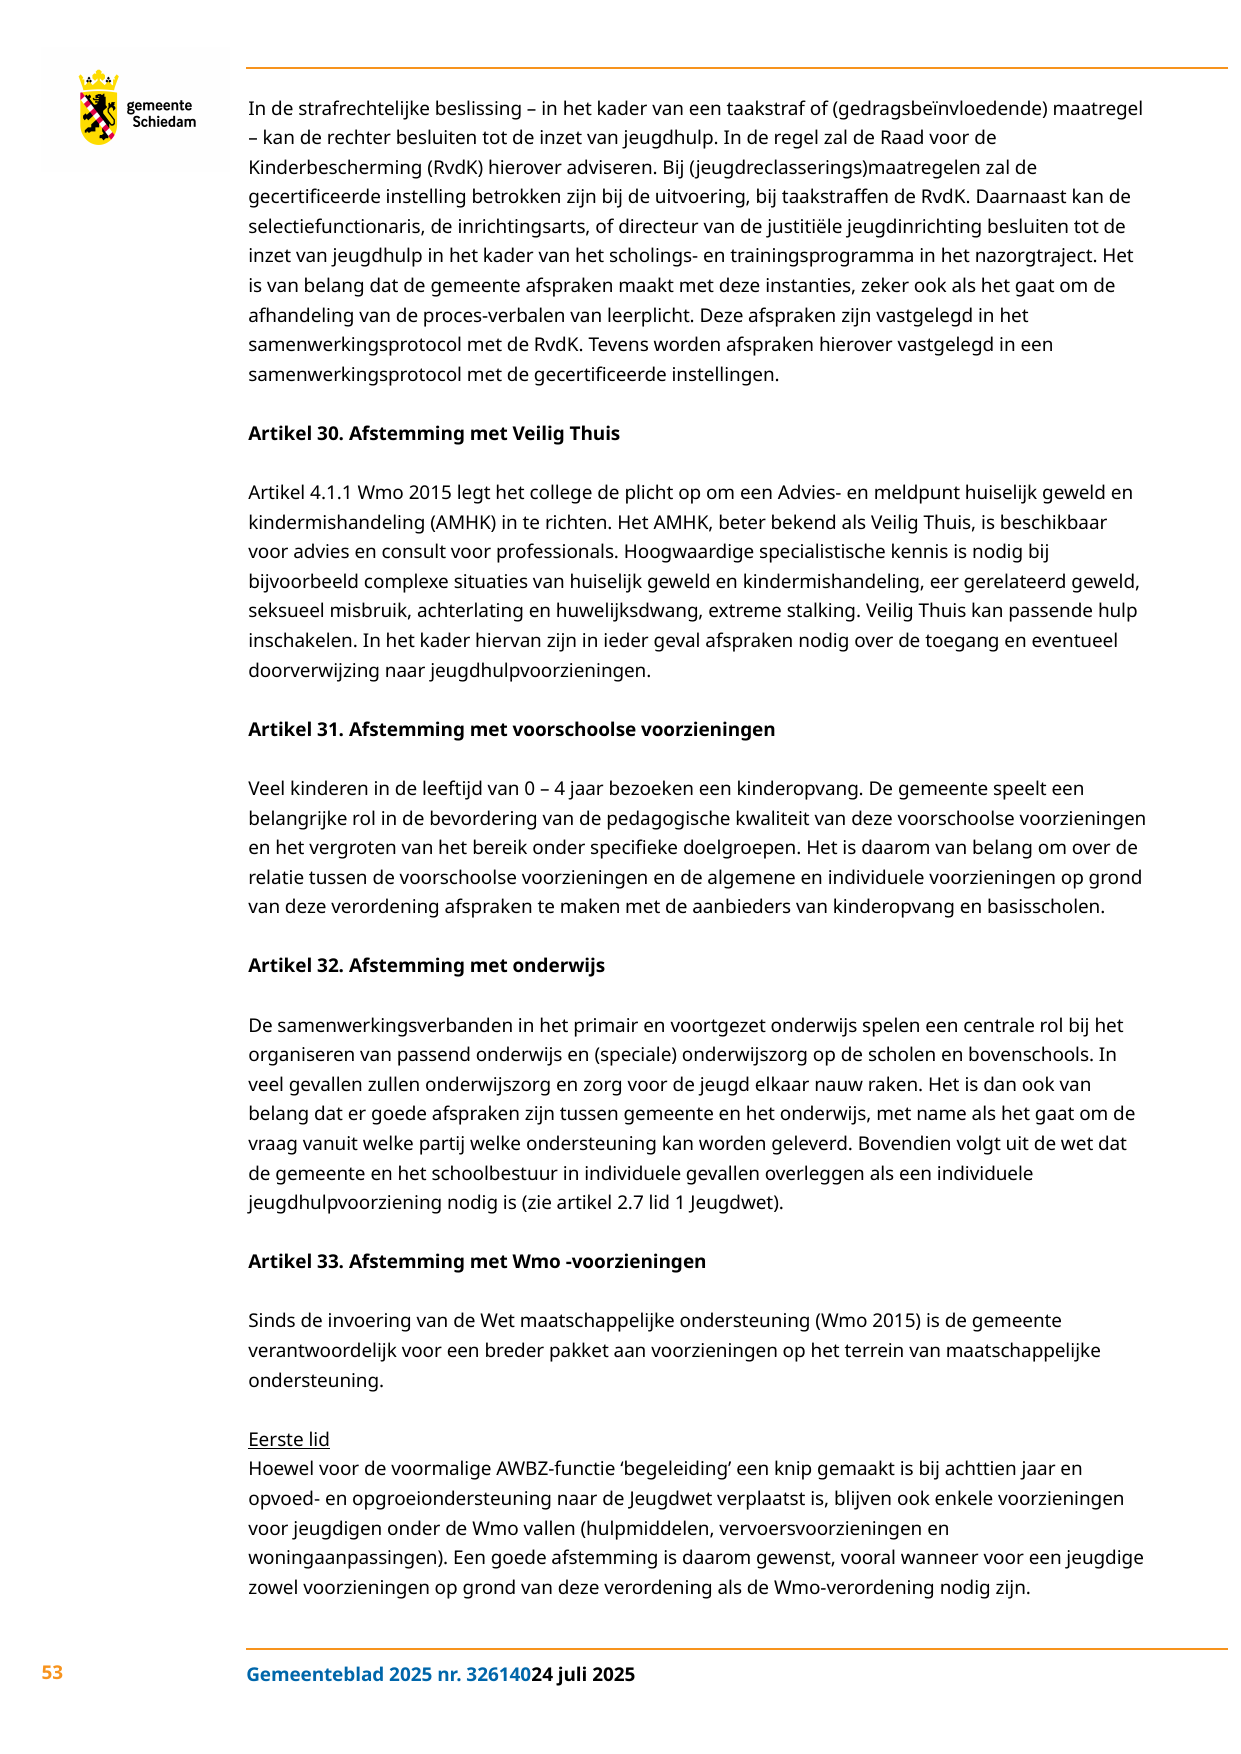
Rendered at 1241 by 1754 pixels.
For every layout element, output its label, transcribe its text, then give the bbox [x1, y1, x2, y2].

text Artikel 33. Afstemming met Wmo -voorzieningen [248, 1248, 1152, 1274]
text In de strafrechtelijke beslissing – in het kader van een taakstraf of (gedragsbeïnvloedende) maatregel – kan de rechter besluiten tot de inzet van jeugdhulp. In de regel zal de Raad voor de Kinderbescherming (RvdK) hierover adviseren. Bij (jeugdreclasserings)maatregelen zal de gecertificeerde instelling betrokken zijn bij de uitvoering, bij taakstraffen de RvdK. Daarnaast kan de selectiefunctionaris, de inrichtingsarts, of directeur van de justitiële jeugdinrichting besluiten tot de inzet van jeugdhulp in het kader van het scholings- en trainingsprogramma in het nazorgtraject. Het is van belang dat de gemeente afspraken maakt met deze instanties, zeker ook als het gaat om de afhandeling van de proces-verbalen van leerplicht. Deze afspraken zijn vastgelegd in het samenwerkingsprotocol met de RvdK. Tevens worden afspraken hierover vastgelegd in een samenwerkingsprotocol met de gecertificeerde instellingen. [248, 95, 1152, 387]
text Artikel 31. Afstemming met voorschoolse voorzieningen [248, 716, 1152, 742]
text Artikel 30. Afstemming met Veilig Thuis [248, 420, 1152, 446]
text Sinds de invoering van de Wet maatschappelijke ondersteuning (Wmo 2015) is de gemeente verantwoordelijk voor een breder pakket aan voorzieningen op het terrein van maatschappelijke ondersteuning. [248, 1308, 1152, 1393]
text Artikel 32. Afstemming met onderwijs [248, 953, 1152, 978]
text De samenwerkingsverbanden in het primair en voortgezet onderwijs spelen een centrale rol bij het organiseren van passend onderwijs en (speciale) onderwijszorg op de scholen en bovenschools. In veel gevallen zullen onderwijszorg en zorg voor de jeugd elkaar nauw raken. Het is dan ook van belang dat er goede afspraken zijn tussen gemeente en het onderwijs, met name als het gaat om de vraag vanuit welke partij welke ondersteuning kan worden geleverd. Bovendien volgt uit de wet dat de gemeente en het schoolbestuur in individuele gevallen overleggen als een individuele jeugdhulpvoorziening nodig is (zie artikel 2.7 lid 1 Jeugdwet). [248, 1012, 1152, 1215]
picture [41, 47, 231, 172]
text Artikel 4.1.1 Wmo 2015 legt het college de plicht op om een Advies- en meldpunt huiselijk geweld en kindermishandeling (AMHK) in te richten. Het AMHK, beter bekend als Veilig Thuis, is beschikbaar voor advies en consult voor professionals. Hoogwaardige specialistische kennis is nodig bij bijvoorbeeld complexe situaties van huiselijk geweld en kindermishandeling, eer gerelateerd geweld, seksueel misbruik, achterlating en huwelijksdwang, extreme stalking. Veilig Thuis kan passende hulp inschakelen. In het kader hiervan zijn in ieder geval afspraken nodig over de toegang en eventueel doorverwijzing naar jeugdhulpvoorzieningen. [248, 479, 1152, 683]
text Eerste lid [248, 1426, 1152, 1452]
text Veel kinderen in de leeftijd van 0 – 4 jaar bezoeken een kinderopvang. De gemeente speelt een belangrijke rol in de bevordering van de pedagogische kwaliteit van deze voorschoolse voorzieningen en het vergroten van het bereik onder specifieke doelgroepen. Het is daarom van belang om over de relatie tussen de voorschoolse voorzieningen en de algemene en individuele voorzieningen op grond van deze verordening afspraken te maken met de aanbieders van kinderopvang en basisscholen. [248, 775, 1152, 919]
text Hoewel voor de voormalige AWBZ-functie ‘begeleiding’ een knip gemaakt is bij achttien jaar en opvoed- en opgroeiondersteuning naar de Jeugdwet verplaatst is, blijven ook enkele voorzieningen voor jeugdigen onder de Wmo vallen (hulpmiddelen, vervoersvoorzieningen en woningaanpassingen). Een goede afstemming is daarom gewenst, vooral wanneer voor een jeugdige zowel voorzieningen op grond van deze verordening als de Wmo-verordening nodig zijn. [248, 1456, 1152, 1600]
